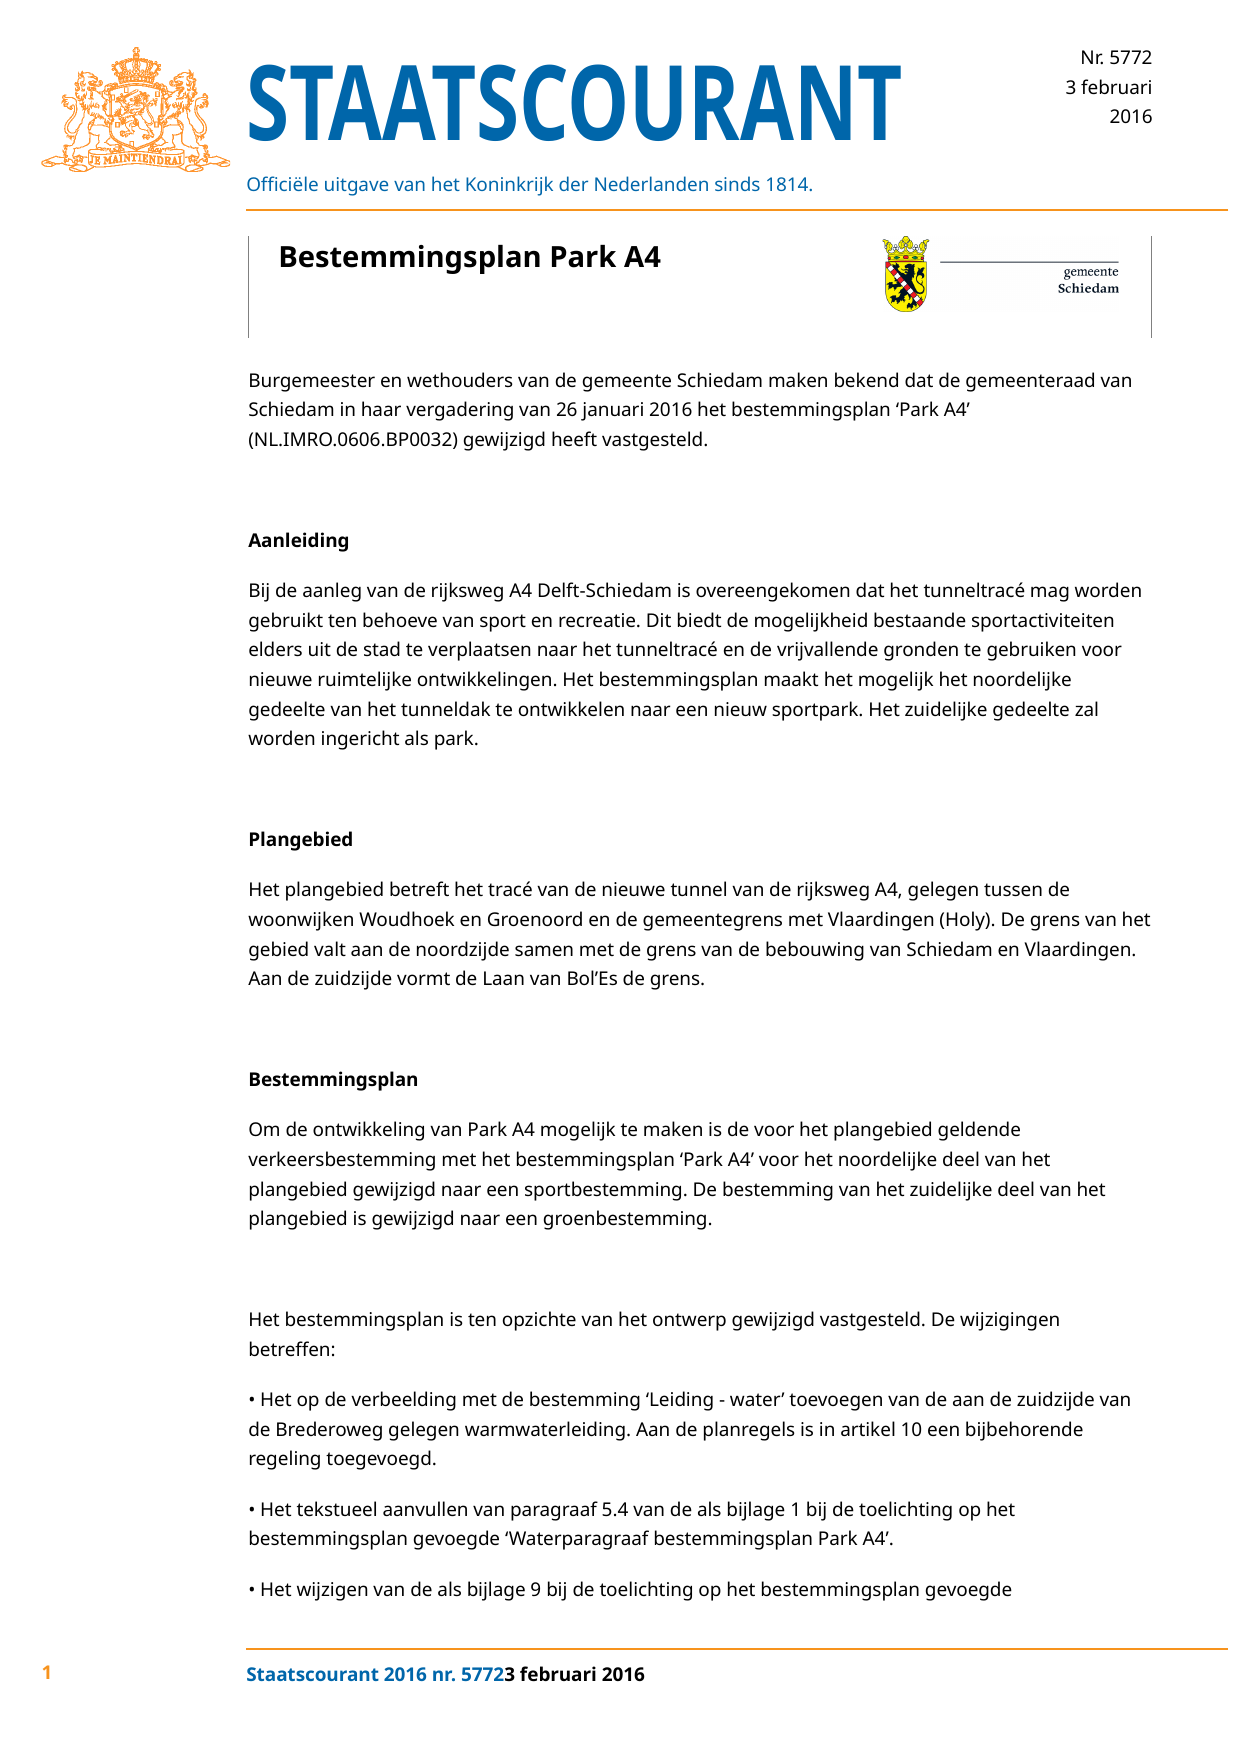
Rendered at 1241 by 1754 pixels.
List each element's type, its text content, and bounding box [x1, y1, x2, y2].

text Om de ontwikkeling van Park A4 mogelijk te maken is de voor het plangebied geldende verkeersbestemming met het bestemmingsplan ‘Park A4’ voor het noordelijke deel van het plangebied gewijzigd naar een sportbestemming. De bestemming van het zuidelijke deel van het plangebied is gewijzigd naar een groenbestemming. [248, 1117, 1152, 1231]
table_header [850, 236, 1151, 338]
text Bij de aanleg van de rijksweg A4 Delft-Schiedam is overeengekomen dat het tunneltracé mag worden gebruikt ten behoeve van sport en recreatie. Dit biedt de mogelijkheid bestaande sportactiviteiten elders uit de stad te verplaatsen naar het tunneltracé en de vrijvallende gronden te gebruiken voor nieuwe ruimtelijke ontwikkelingen. Het bestemmingsplan maakt het mogelijk het noordelijke gedeelte van het tunneldak te ontwikkelen naar een nieuw sportpark. Het zuidelijke gedeelte zal worden ingericht als park. [248, 577, 1152, 751]
text Het bestemmingsplan is ten opzichte van het ontwerp gewijzigd vastgesteld. De wijzigingen betreffen: [248, 1306, 1152, 1362]
text • Het wijzigen van de als bijlage 9 bij de toelichting op het bestemmingsplan gevoegde [248, 1576, 1152, 1602]
picture [41, 47, 231, 172]
text Het plangebied betreft het tracé van de nieuwe tunnel van de rijksweg A4, gelegen tussen de woonwijken Woudhoek en Groenoord en de gemeentegrens met Vlaardingen (Holy). De grens van het gebied valt aan de noordzijde samen met de grens van de bebouwing van Schiedam en Vlaardingen. Aan de zuidzijde vormt de Laan van Bol’Es de grens. [248, 877, 1152, 991]
text Burgemeester en wethouders van de gemeente Schiedam maken bekend dat de gemeenteraad van Schiedam in haar vergadering van 26 januari 2016 het bestemmingsplan ‘Park A4’ (NL.IMRO.0606.BP0032) gewijzigd heeft vastgesteld. [248, 367, 1152, 452]
table_header Bestemmingsplan Park A4 [249, 236, 850, 338]
text Plangebied [248, 826, 1152, 852]
text Bestemmingsplan [248, 1066, 1152, 1092]
text • Het op de verbeelding met de bestemming ‘Leiding - water’ toevoegen van de aan de zuidzijde van de Brederoweg gelegen warmwaterleiding. Aan de planregels is in artikel 10 een bijbehorende regeling toegevoegd. [248, 1386, 1152, 1471]
text Aanleiding [248, 527, 1152, 553]
text • Het tekstueel aanvullen van paragraaf 5.4 van de als bijlage 1 bij de toelichting op het bestemmingsplan gevoegde ‘Waterparagraaf bestemmingsplan Park A4’. [248, 1496, 1152, 1551]
picture [882, 236, 1119, 312]
